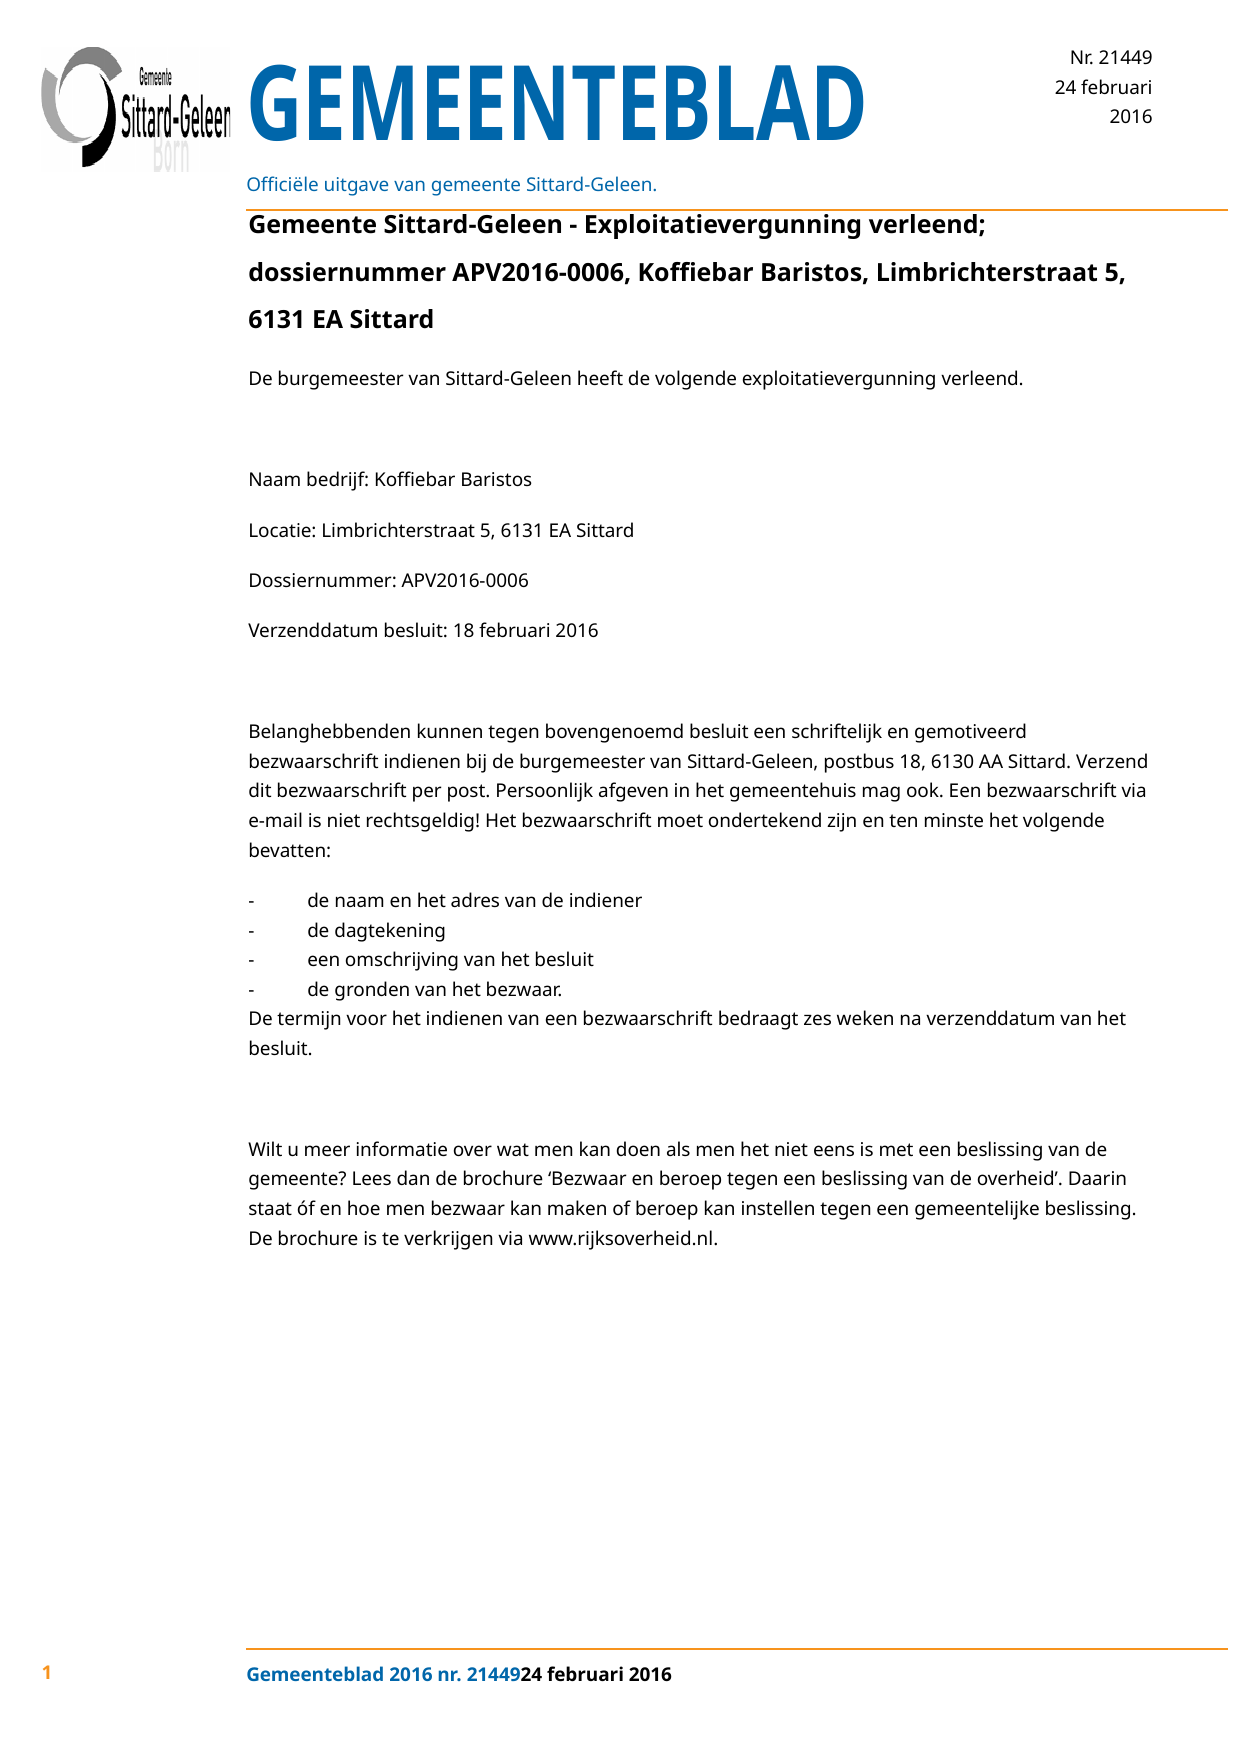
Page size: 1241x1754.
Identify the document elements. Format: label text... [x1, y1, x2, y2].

text Gemeente Sittard-Geleen - Exploitatievergunning verleend; dossiernummer APV2016-0006, Koffiebar Baristos, Limbrichterstraat 5, 6131 EA Sittard [248, 211, 1152, 336]
list de naam en het adres van de indiener [248, 887, 1152, 913]
text Verzenddatum besluit: 18 februari 2016 [248, 618, 1152, 643]
text Belanghebbenden kunnen tegen bovengenoemd besluit een schriftelijk en gemotiveerd bezwaarschrift indienen bij de burgemeester van Sittard-Geleen, postbus 18, 6130 AA Sittard. Verzend dit bezwaarschrift per post. Persoonlijk afgeven in het gemeentehuis mag ook. Een bezwaarschrift via e-mail is niet rechtsgeldig! Het bezwaarschrift moet ondertekend zijn en ten minste het volgende bevatten: [248, 718, 1152, 862]
list de dagtekening [248, 917, 1152, 942]
picture [41, 47, 231, 172]
text De termijn voor het indienen van een bezwaarschrift bedraagt zes weken na verzenddatum van het besluit. [248, 1006, 1152, 1061]
list de gronden van het bezwaar. [248, 976, 1152, 1002]
text Dossiernummer: APV2016-0006 [248, 567, 1152, 593]
text Wilt u meer informatie over wat men kan doen als men het niet eens is met een beslissing van de gemeente? Lees dan de brochure ‘Bezwaar en beroep tegen een beslissing van de overheid’. Daarin staat óf en hoe men bezwaar kan maken of beroep kan instellen tegen een gemeentelijke beslissing. De brochure is te verkrijgen via www.rijksoverheid.nl. [248, 1136, 1152, 1250]
list een omschrijving van het besluit [248, 946, 1152, 972]
text Naam bedrijf: Koffiebar Baristos [248, 466, 1152, 492]
text Locatie: Limbrichterstraat 5, 6131 EA Sittard [248, 517, 1152, 542]
text De burgemeester van Sittard-Geleen heeft de volgende exploitatievergunning verleend. [248, 366, 1152, 391]
